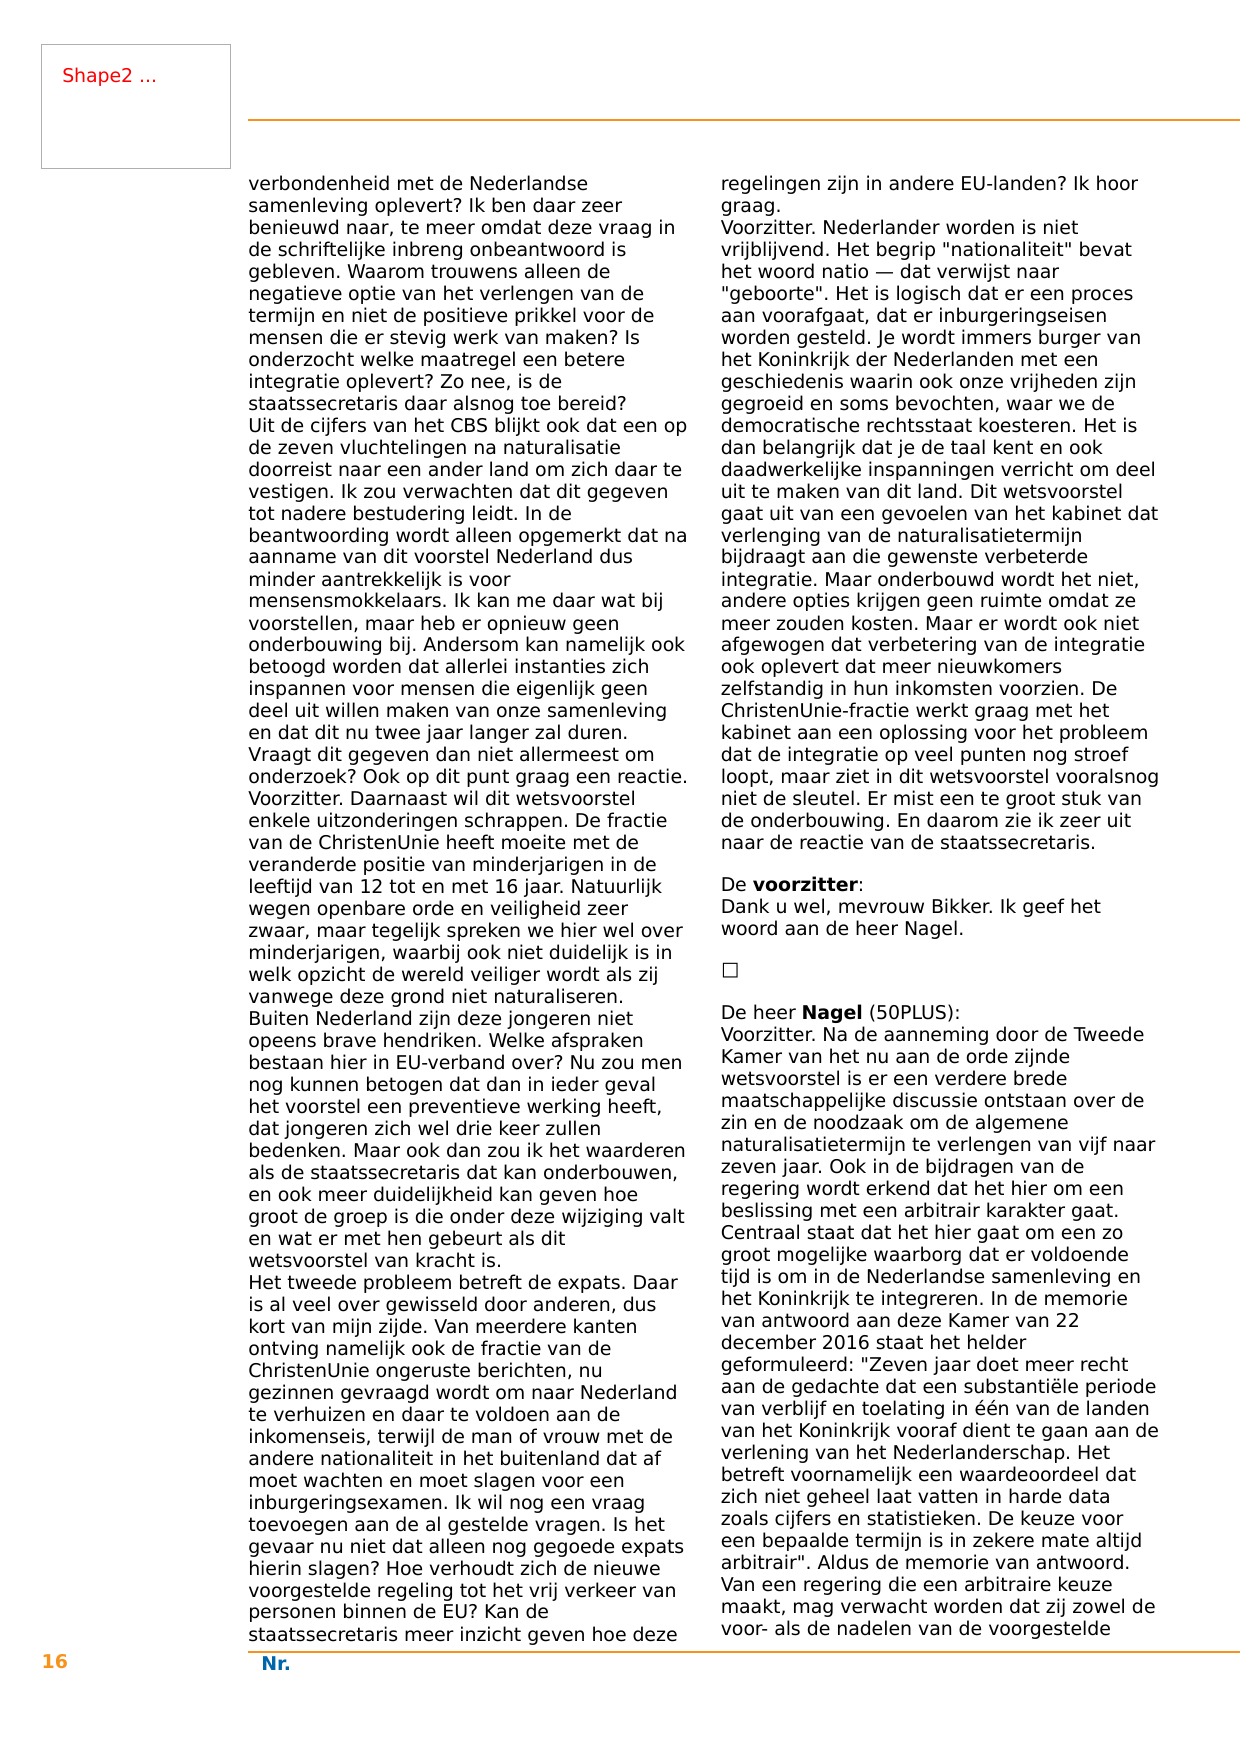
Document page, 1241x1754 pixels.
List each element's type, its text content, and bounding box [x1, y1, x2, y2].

text Voorzitter. Na de aanneming door de Tweede Kamer van het nu aan de orde zijnde wetsvoorstel is er een verdere brede maatschappelijke discussie ontstaan over de zin en de noodzaak om de algemene naturalisatietermijn te verlengen van vijf naar zeven jaar. Ook in de bijdragen van de regering wordt erkend dat het hier om een beslissing met een arbitrair karakter gaat. Centraal staat dat het hier gaat om een zo groot mogelijke waarborg dat er voldoende tijd is om in de Nederlandse samenleving en het Koninkrijk te integreren. In de memorie van antwoord aan deze Kamer van 22 december 2016 staat het helder geformuleerd: "Zeven jaar doet meer recht aan de gedachte dat een substantiële periode van verblijf en toelating in één van de landen van het Koninkrijk vooraf dient te gaan aan de verlening van het Nederlanderschap. Het betreft voornamelijk een waardeoordeel dat zich niet geheel laat vatten in harde data zoals cijfers en statistieken. De keuze voor een bepaalde termijn is in zekere mate altijd arbitrair". Aldus de memorie van antwoord. [721, 1024, 1163, 1573]
text ⬜ [721, 960, 1163, 982]
text Dank u wel, mevrouw Bikker. Ik geef het woord aan de heer Nagel. [721, 896, 1163, 940]
text De heer Nagel (50PLUS): [721, 1002, 1163, 1024]
text verbondenheid met de Nederlandse samenleving oplevert? Ik ben daar zeer benieuwd naar, te meer omdat deze vraag in de schriftelijke inbreng onbeantwoord is gebleven. Waarom trouwens alleen de negatieve optie van het verlengen van de termijn en niet de positieve prikkel voor de mensen die er stevig werk van maken? Is onderzocht welke maatregel een betere integratie oplevert? Zo nee, is de staatssecretaris daar alsnog toe bereid? [248, 173, 691, 414]
text De voorzitter: [721, 874, 1163, 896]
text Uit de cijfers van het CBS blijkt ook dat een op de zeven vluchtelingen na naturalisatie doorreist naar een ander land om zich daar te vestigen. Ik zou verwachten dat dit gegeven tot nadere bestudering leidt. In de beantwoording wordt alleen opgemerkt dat na aanname van dit voorstel Nederland dus minder aantrekkelijk is voor mensensmokkelaars. Ik kan me daar wat bij voorstellen, maar heb er opnieuw geen onderbouwing bij. Andersom kan namelijk ook betoogd worden dat allerlei instanties zich inspannen voor mensen die eigenlijk geen deel uit willen maken van onze samenleving en dat dit nu twee jaar langer zal duren. Vraagt dit gegeven dan niet allermeest om onderzoek? Ook op dit punt graag een reactie. [248, 414, 691, 788]
text Voorzitter. Daarnaast wil dit wetsvoorstel enkele uitzonderingen schrappen. De fractie van de ChristenUnie heeft moeite met de veranderde positie van minderjarigen in de leeftijd van 12 tot en met 16 jaar. Natuurlijk wegen openbare orde en veiligheid zeer zwaar, maar tegelijk spreken we hier wel over minderjarigen, waarbij ook niet duidelijk is in welk opzicht de wereld veiliger wordt als zij vanwege deze grond niet naturaliseren. Buiten Nederland zijn deze jongeren niet opeens brave hendriken. Welke afspraken bestaan hier in EU-verband over? Nu zou men nog kunnen betogen dat dan in ieder geval het voorstel een preventieve werking heeft, dat jongeren zich wel drie keer zullen bedenken. Maar ook dan zou ik het waarderen als de staatssecretaris dat kan onderbouwen, en ook meer duidelijkheid kan geven hoe groot de groep is die onder deze wijziging valt en wat er met hen gebeurt als dit wetsvoorstel van kracht is. [248, 788, 691, 1272]
text Het tweede probleem betreft de expats. Daar is al veel over gewisseld door anderen, dus kort van mijn zijde. Van meerdere kanten ontving namelijk ook de fractie van de ChristenUnie ongeruste berichten, nu gezinnen gevraagd wordt om naar Nederland te verhuizen en daar te voldoen aan de inkomenseis, terwijl de man of vrouw met de andere nationaliteit in het buitenland dat af moet wachten en moet slagen voor een inburgeringsexamen. Ik wil nog een vraag toevoegen aan de al gestelde vragen. Is het gevaar nu niet dat alleen nog gegoede expats hierin slagen? Hoe verhoudt zich de nieuwe voorgestelde regeling tot het vrij verkeer van personen binnen de EU? Kan de staatssecretaris meer inzicht geven hoe deze [248, 1272, 691, 1645]
text regelingen zijn in andere EU-landen? Ik hoor graag. [721, 173, 1163, 217]
text Van een regering die een arbitraire keuze maakt, mag verwacht worden dat zij zowel de voor- als de nadelen van de voorgestelde [721, 1573, 1163, 1639]
text Voorzitter. Nederlander worden is niet vrijblijvend. Het begrip "nationaliteit" bevat het woord natio — dat verwijst naar "geboorte". Het is logisch dat er een proces aan voorafgaat, dat er inburgeringseisen worden gesteld. Je wordt immers burger van het Koninkrijk der Nederlanden met een geschiedenis waarin ook onze vrijheden zijn gegroeid en soms bevochten, waar we de democratische rechtsstaat koesteren. Het is dan belangrijk dat je de taal kent en ook daadwerkelijke inspanningen verricht om deel uit te maken van dit land. Dit wetsvoorstel gaat uit van een gevoelen van het kabinet dat verlenging van de naturalisatietermijn bijdraagt aan die gewenste verbeterde integratie. Maar onderbouwd wordt het niet, andere opties krijgen geen ruimte omdat ze meer zouden kosten. Maar er wordt ook niet afgewogen dat verbetering van de integratie ook oplevert dat meer nieuwkomers zelfstandig in hun inkomsten voorzien. De ChristenUnie-fractie werkt graag met het kabinet aan een oplossing voor het probleem dat de integratie op veel punten nog stroef loopt, maar ziet in dit wetsvoorstel vooralsnog niet de sleutel. Er mist een te groot stuk van de onderbouwing. En daarom zie ik zeer uit naar de reactie van de staatssecretaris. [721, 217, 1163, 854]
